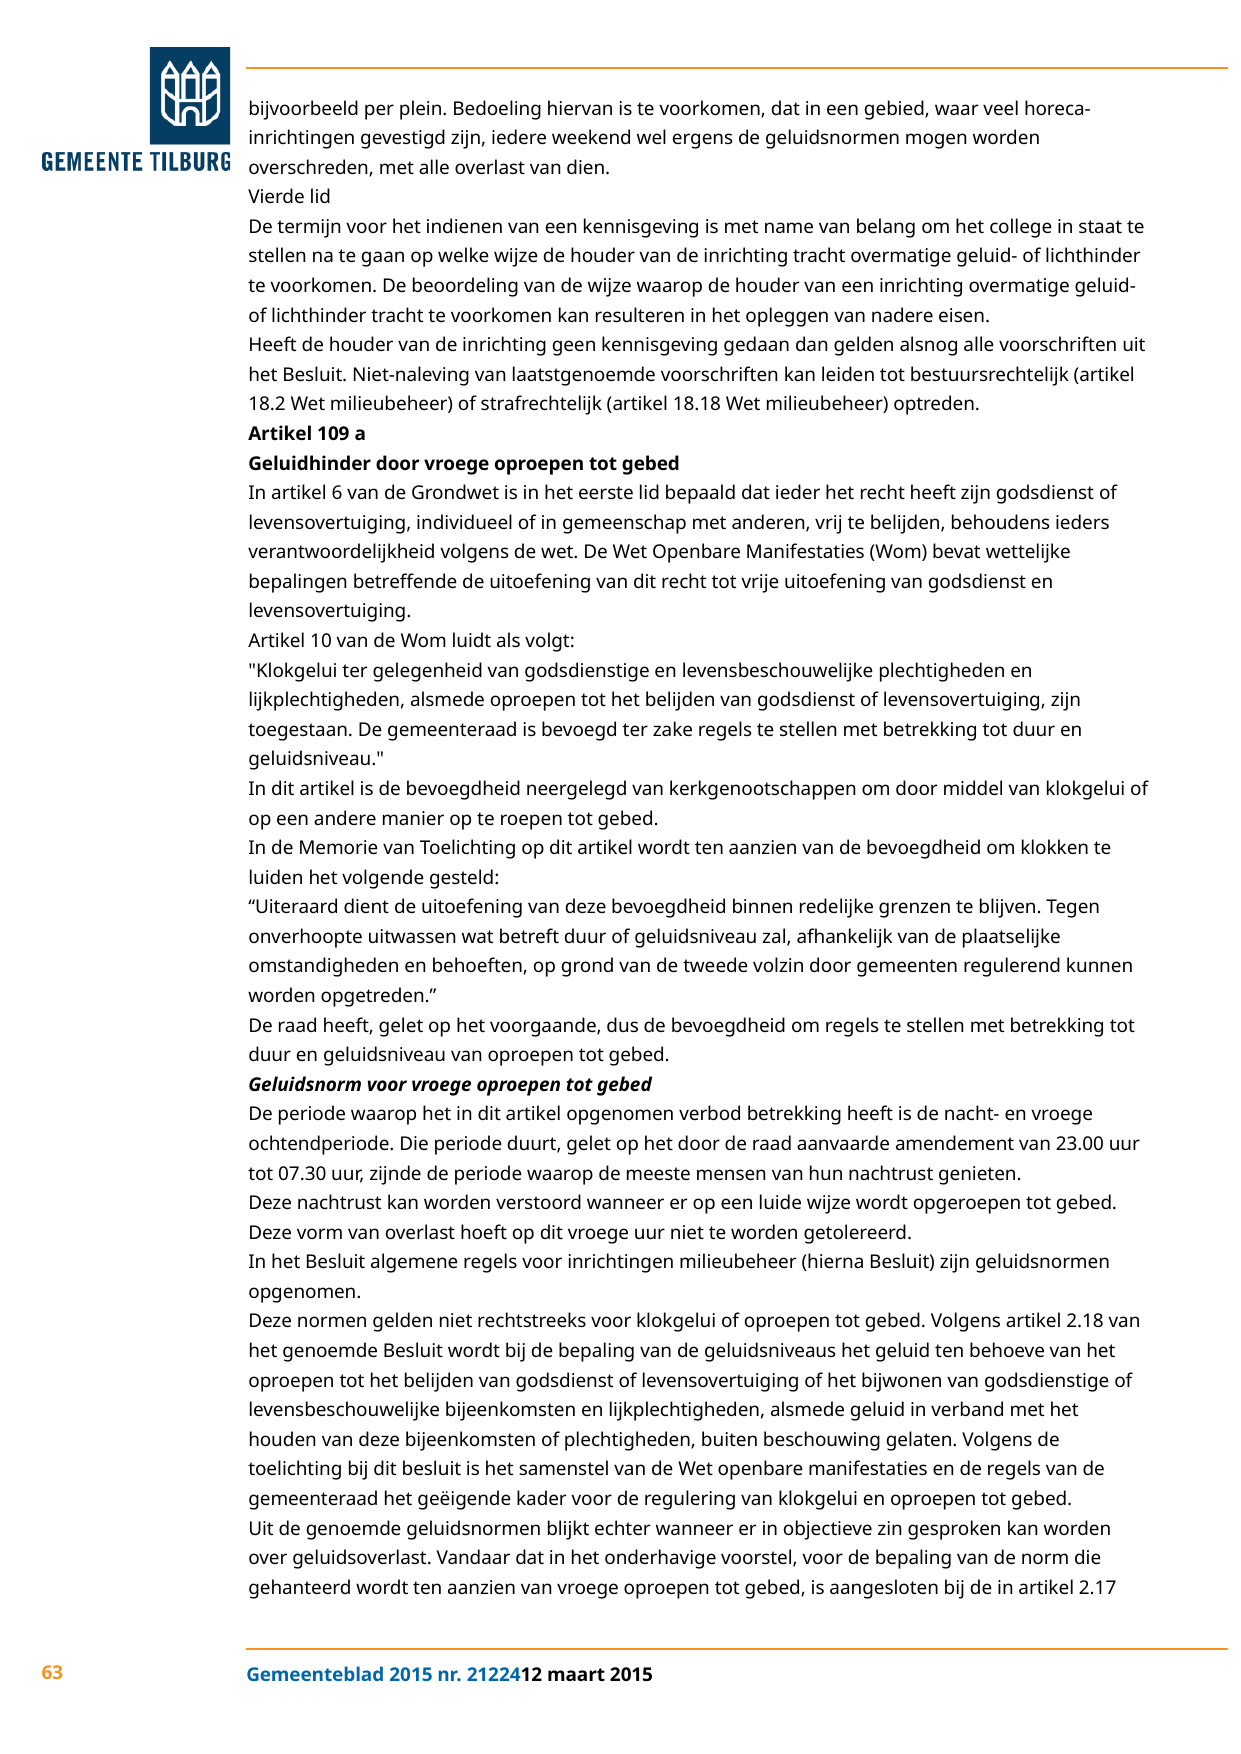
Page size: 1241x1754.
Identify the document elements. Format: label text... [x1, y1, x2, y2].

text In de Memorie van Toelichting op dit artikel wordt ten aanzien van de bevoegdheid om klokken te luiden het volgende gesteld: [248, 834, 1152, 890]
text Deze nachtrust kan worden verstoord wanneer er op een luide wijze wordt opgeroepen tot gebed. Deze vorm van overlast hoeft op dit vroege uur niet te worden getolereerd. [248, 1189, 1152, 1245]
text Uit de genoemde geluidsnormen blijkt echter wanneer er in objectieve zin gesproken kan worden over geluidsoverlast. Vandaar dat in het onderhavige voorstel, voor de bepaling van de norm die gehanteerd wordt ten aanzien van vroege oproepen tot gebed, is aangesloten bij de in artikel 2.17 [248, 1515, 1152, 1600]
text bijvoorbeeld per plein. Bedoeling hiervan is te voorkomen, dat in een gebied, waar veel horeca-inrichtingen gevestigd zijn, iedere weekend wel ergens de geluidsnormen mogen worden overschreden, met alle overlast van dien. [248, 95, 1152, 180]
text In artikel 6 van de Grondwet is in het eerste lid bepaald dat ieder het recht heeft zijn godsdienst of levensovertuiging, individueel of in gemeenschap met anderen, vrij te belijden, behoudens ieders verantwoordelijkheid volgens de wet. De Wet Openbare Manifestaties (Wom) bevat wettelijke bepalingen betreffende de uitoefening van dit recht tot vrije uitoefening van godsdienst en levensovertuiging. [248, 479, 1152, 623]
text De raad heeft, gelet op het voorgaande, dus de bevoegdheid om regels te stellen met betrekking tot duur en geluidsniveau van oproepen tot gebed. [248, 1012, 1152, 1067]
picture [41, 47, 231, 172]
text Heeft de houder van de inrichting geen kennisgeving gedaan dan gelden alsnog alle voorschriften uit het Besluit. Niet-naleving van laatstgenoemde voorschriften kan leiden tot bestuursrechtelijk (artikel 18.2 Wet milieubeheer) of strafrechtelijk (artikel 18.18 Wet milieubeheer) optreden. [248, 331, 1152, 416]
text Vierde lid [248, 183, 1152, 209]
text Geluidhinder door vroege oproepen tot gebed [248, 450, 1152, 476]
text Artikel 10 van de Wom luidt als volgt: [248, 627, 1152, 653]
text “Uiteraard dient de uitoefening van deze bevoegdheid binnen redelijke grenzen te blijven. Tegen onverhoopte uitwassen wat betreft duur of geluidsniveau zal, afhankelijk van de plaatselijke omstandigheden en behoeften, op grond van de tweede volzin door gemeenten regulerend kunnen worden opgetreden.” [248, 893, 1152, 1008]
text "Klokgelui ter gelegenheid van godsdienstige en levensbeschouwelijke plechtigheden en lijkplechtigheden, alsmede oproepen tot het belijden van godsdienst of levensovertuiging, zijn toegestaan. De gemeenteraad is bevoegd ter zake regels te stellen met betrekking tot duur en geluidsniveau." [248, 657, 1152, 771]
text In het Besluit algemene regels voor inrichtingen milieubeheer (hierna Besluit) zijn geluidsnormen opgenomen. [248, 1248, 1152, 1304]
text Geluidsnorm voor vroege oproepen tot gebed [248, 1071, 1152, 1097]
text De termijn voor het indienen van een kennisgeving is met name van belang om het college in staat te stellen na te gaan op welke wijze de houder van de inrichting tracht overmatige geluid- of lichthinder te voorkomen. De beoordeling van de wijze waarop de houder van een inrichting overmatige geluid- of lichthinder tracht te voorkomen kan resulteren in het opleggen van nadere eisen. [248, 213, 1152, 328]
text In dit artikel is de bevoegdheid neergelegd van kerkgenootschappen om door middel van klokgelui of op een andere manier op te roepen tot gebed. [248, 775, 1152, 831]
text De periode waarop het in dit artikel opgenomen verbod betrekking heeft is de nacht- en vroege ochtendperiode. Die periode duurt, gelet op het door de raad aanvaarde amendement van 23.00 uur tot 07.30 uur, zijnde de periode waarop de meeste mensen van hun nachtrust genieten. [248, 1101, 1152, 1186]
text Deze normen gelden niet rechtstreeks voor klokgelui of oproepen tot gebed. Volgens artikel 2.18 van het genoemde Besluit wordt bij de bepaling van de geluidsniveaus het geluid ten behoeve van het oproepen tot het belijden van godsdienst of levensovertuiging of het bijwonen van godsdienstige of levensbeschouwelijke bijeenkomsten en lijkplechtigheden, alsmede geluid in verband met het houden van deze bijeenkomsten of plechtigheden, buiten beschouwing gelaten. Volgens de toelichting bij dit besluit is het samenstel van de Wet openbare manifestaties en de regels van de gemeenteraad het geëigende kader voor de regulering van klokgelui en oproepen tot gebed. [248, 1308, 1152, 1511]
text Artikel 109 a [248, 420, 1152, 446]
